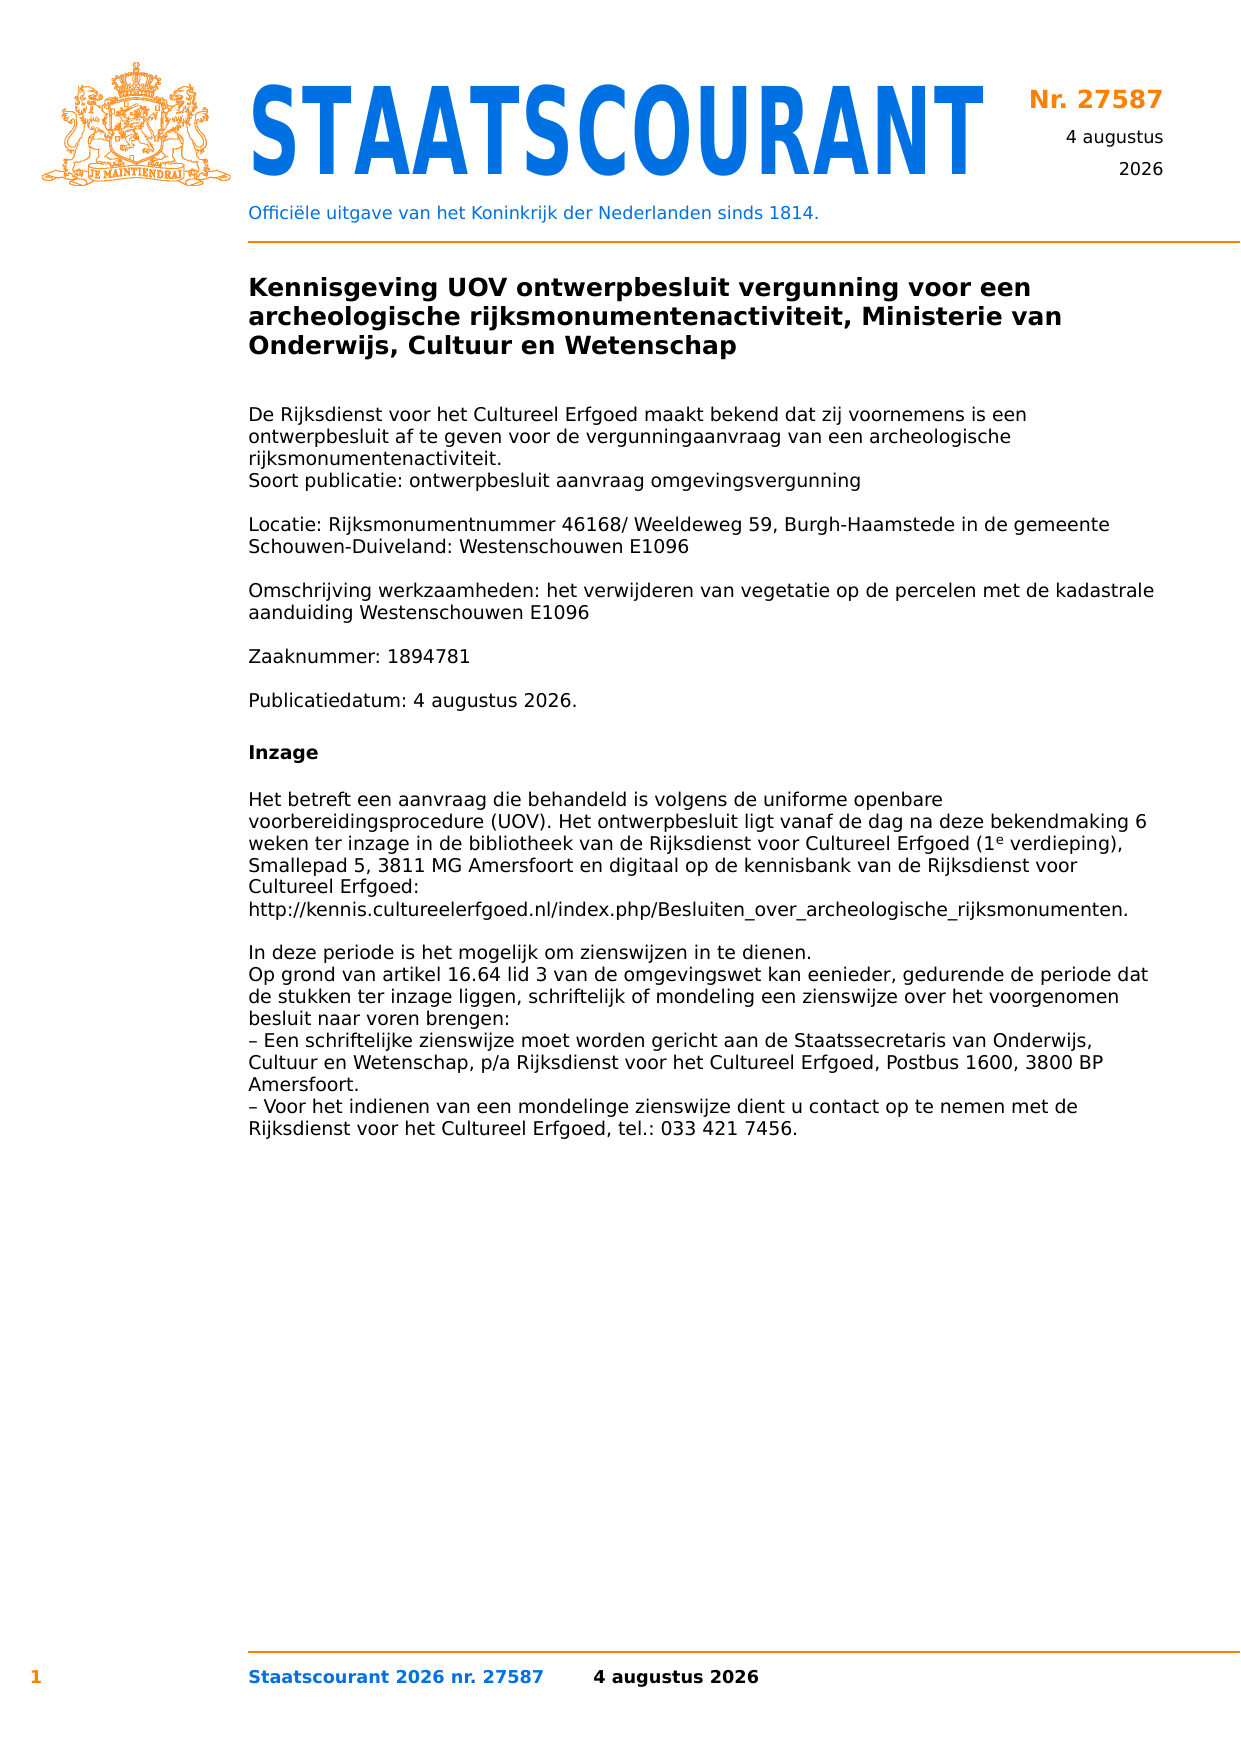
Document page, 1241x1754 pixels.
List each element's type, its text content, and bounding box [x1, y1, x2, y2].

text Locatie: Rijksmonumentnummer 46168/ Weeldeweg 59, Burgh-Haamstede in de gemeente Schouwen-Duiveland: Westenschouwen E1096 [248, 514, 1163, 558]
text Het betreft een aanvraag die behandeld is volgens de uniforme openbare voorbereidingsprocedure (UOV). Het ontwerpbesluit ligt vanaf de dag na deze bekendmaking 6 weken ter inzage in de bibliotheek van de Rijksdienst voor Cultureel Erfgoed (1e verdieping), Smallepad 5, 3811 MG Amersfoort en digitaal op de kennisbank van de Rijksdienst voor Cultureel Erfgoed: http://kennis.cultureelerfgoed.nl/index.php/Besluiten_over_archeologische_rijksmonumenten. [248, 788, 1163, 920]
table_header [25, 62, 248, 241]
text Omschrijving werkzaamheden: het verwijderen van vegetatie op de percelen met de kadastrale aanduiding Westenschouwen E1096 [248, 580, 1163, 624]
table_cell Officiële uitgave van het Koninkrijk der Nederlanden sinds 1814. [248, 203, 1240, 241]
text – Voor het indienen van een mondelinge zienswijze dient u contact op te nemen met de Rijksdienst voor het Cultureel Erfgoed, tel.: 033 421 7456. [248, 1096, 1163, 1140]
text De Rijksdienst voor het Cultureel Erfgoed maakt bekend dat zij voornemens is een ontwerpbesluit af te geven voor de vergunningaanvraag van een archeologische rijksmonumentenactiviteit. [248, 404, 1163, 470]
table_header STAATSCOURANT [248, 62, 998, 203]
table_header Nr. 27587 [998, 62, 1240, 121]
text Zaaknummer: 1894781 [248, 646, 1163, 668]
subtitle Kennisgeving UOV ontwerpbesluit vergunning voor een archeologische rijksmonumentenactiviteit, Ministerie van Onderwijs, Cultuur en Wetenschap [248, 273, 1163, 361]
table_cell 4 augustus [998, 121, 1240, 153]
text Publicatiedatum: 4 augustus 2026. [248, 689, 1163, 712]
text – Een schriftelijke zienswijze moet worden gericht aan de Staatssecretaris van Onderwijs, Cultuur en Wetenschap, p/a Rijksdienst voor het Cultureel Erfgoed, Postbus 1600, 3800 BP Amersfoort. [248, 1030, 1163, 1096]
subtitle Inzage [248, 742, 1163, 763]
picture [41, 62, 231, 186]
table_cell 2026 [998, 153, 1240, 203]
text Op grond van artikel 16.64 lid 3 van de omgevingswet kan eenieder, gedurende de periode dat de stukken ter inzage liggen, schriftelijk of mondeling een zienswijze over het voorgenomen besluit naar voren brengen: [248, 964, 1163, 1030]
text In deze periode is het mogelijk om zienswijzen in te dienen. [248, 942, 1163, 964]
text Soort publicatie: ontwerpbesluit aanvraag omgevingsvergunning [248, 470, 1163, 492]
